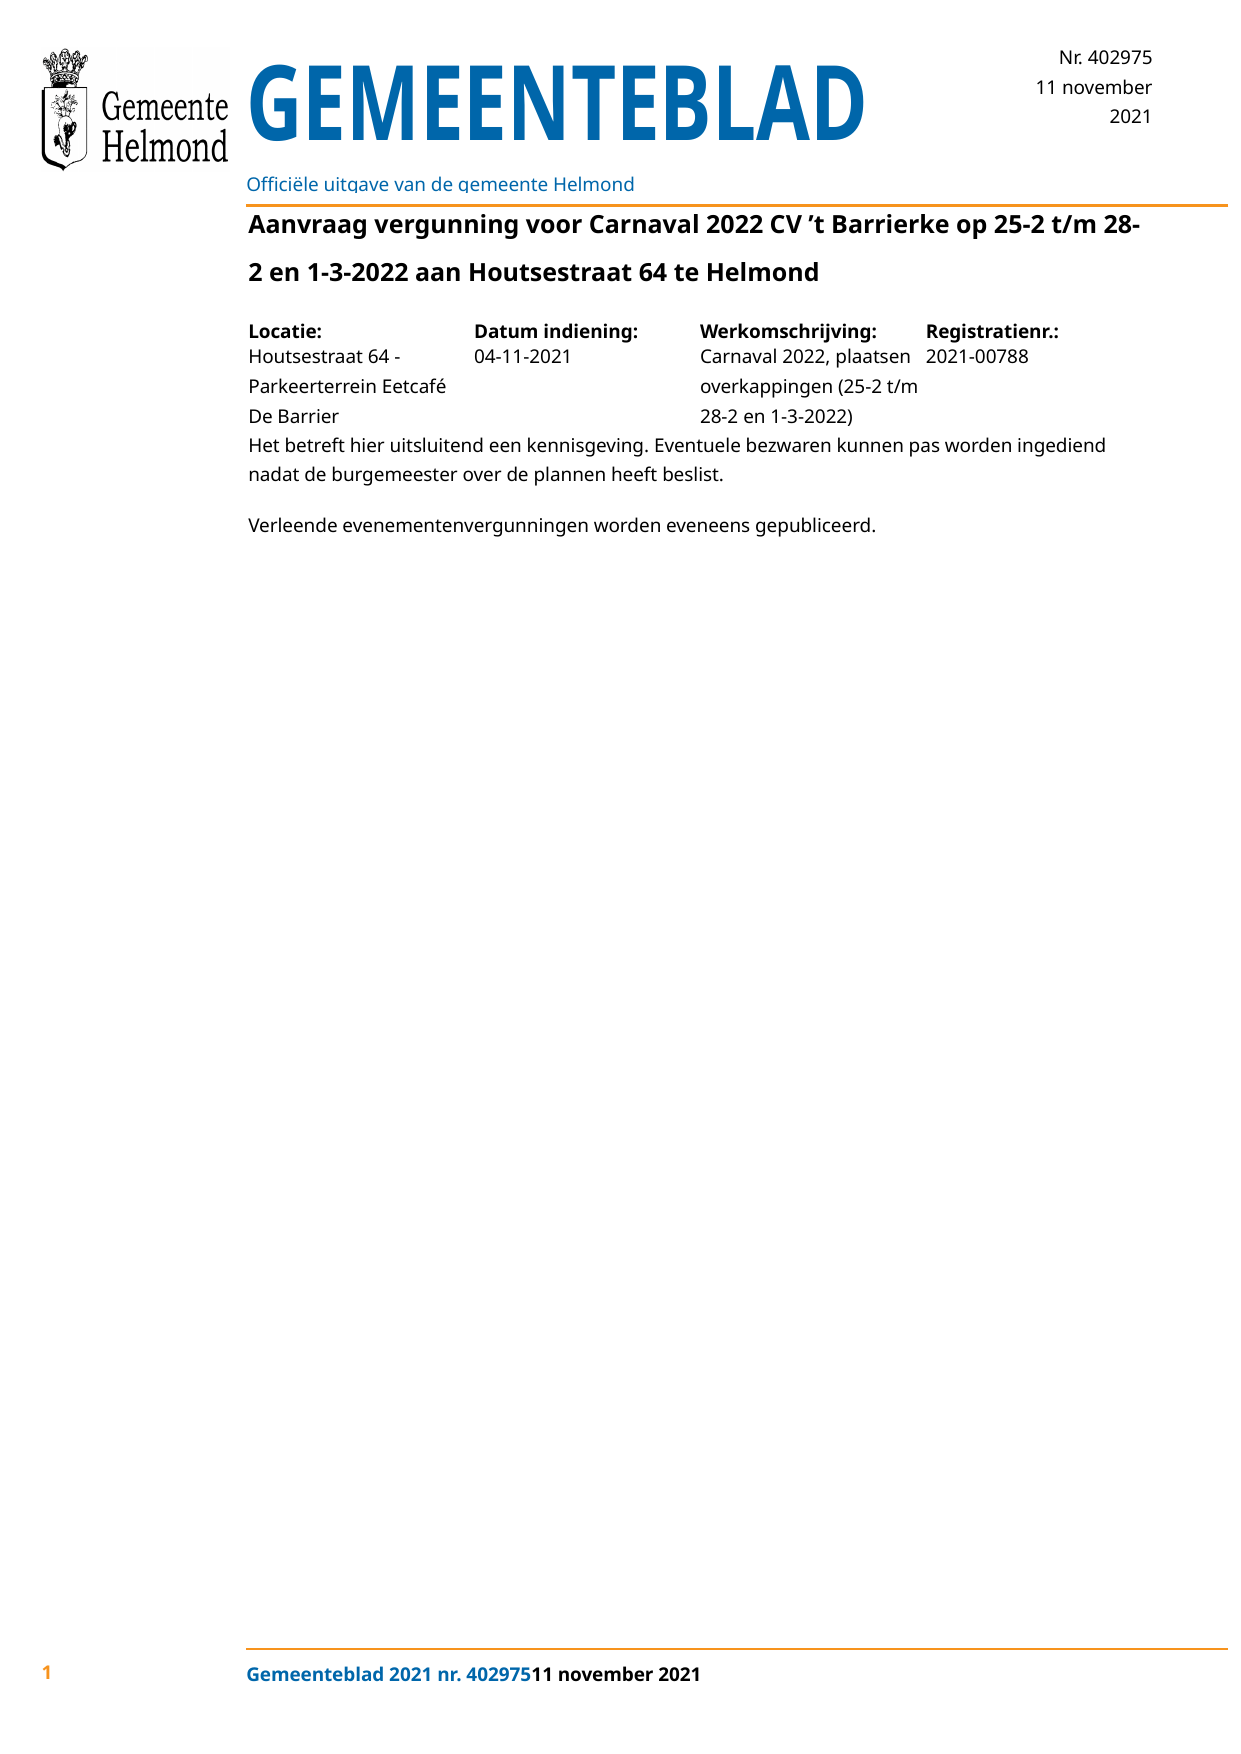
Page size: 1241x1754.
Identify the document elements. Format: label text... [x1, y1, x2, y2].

text Het betreft hier uitsluitend een kennisgeving. Eventuele bezwaren kunnen pas worden ingediend nadat de burgemeester over de plannen heeft beslist. [248, 432, 1152, 487]
picture [41, 47, 231, 172]
text Aanvraag vergunning voor Carnaval 2022 CV ’t Barrierke op 25-2 t/m 28-2 en 1-3-2022 aan Houtsestraat 64 te Helmond [248, 207, 1152, 288]
table_header Registratienr.: [926, 318, 1152, 344]
table_cell 2021-00788 [926, 344, 1152, 429]
text Verleende evenementenvergunningen worden eveneens gepubliceerd. [248, 512, 1152, 538]
table_header Locatie: [248, 318, 474, 344]
table_cell 04-11-2021 [474, 344, 700, 429]
table_header Datum indiening: [474, 318, 700, 344]
table_cell Carnaval 2022, plaatsen overkappingen (25-2 t/m 28-2 en 1-3-2022) [700, 344, 926, 429]
table_cell Houtsestraat 64 - Parkeerterrein Eetcafé De Barrier [248, 344, 474, 429]
table_header Werkomschrijving: [700, 318, 926, 344]
